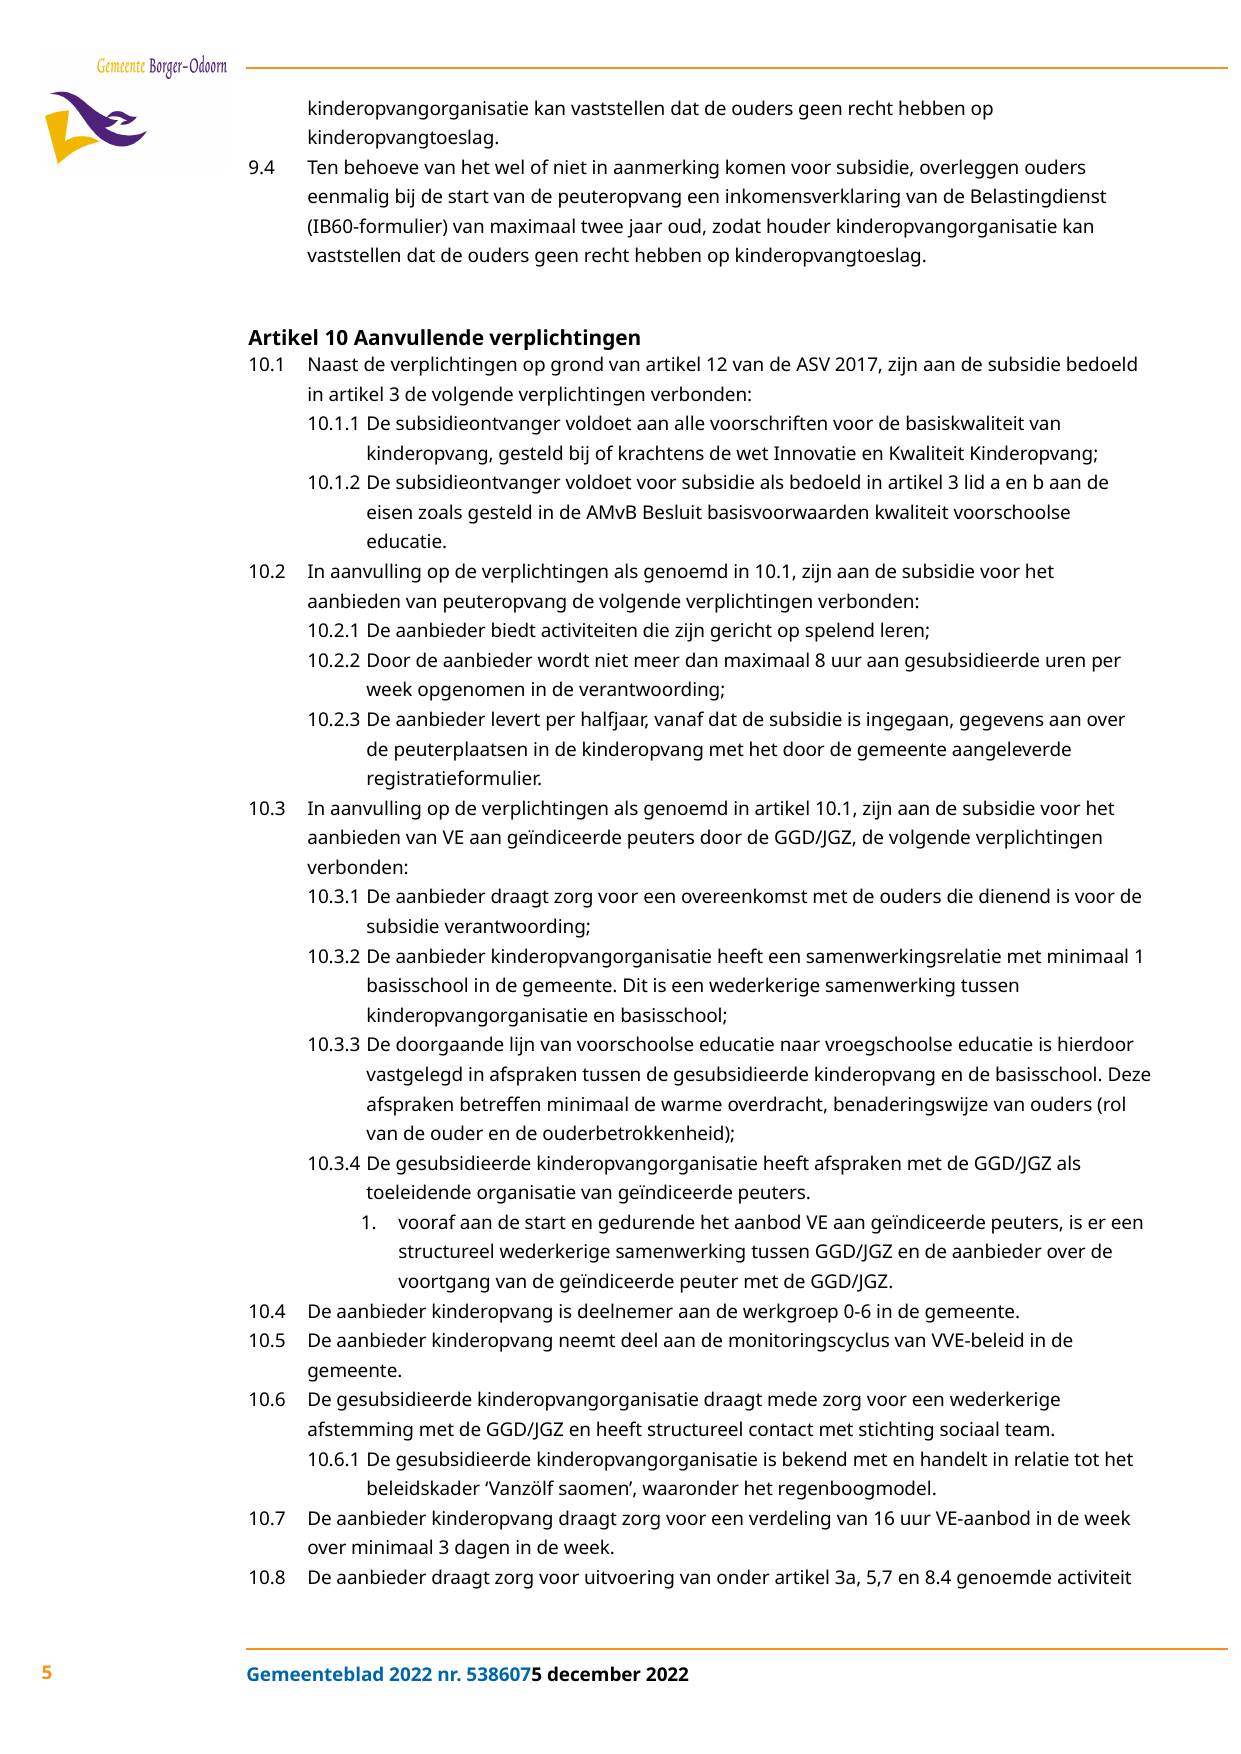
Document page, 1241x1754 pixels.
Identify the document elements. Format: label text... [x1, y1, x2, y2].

list Naast de verplichtingen op grond van artikel 12 van de ASV 2017, zijn aan de subsidie bedoeld in artikel 3 de volgende verplichtingen verbonden: [248, 351, 1152, 406]
list De aanbieder biedt activiteiten die zijn gericht op spelend leren; [307, 617, 1152, 643]
list Door de aanbieder wordt niet meer dan maximaal 8 uur aan gesubsidieerde uren per week opgenomen in de verantwoording; [307, 647, 1152, 702]
list De doorgaande lijn van voorschoolse educatie naar vroegschoolse educatie is hierdoor vastgelegd in afspraken tussen de gesubsidieerde kinderopvang en de basisschool. Deze afspraken betreffen minimaal de warme overdracht, benaderingswijze van ouders (rol van de ouder en de ouderbetrokkenheid); [307, 1032, 1152, 1146]
list De aanbieder kinderopvang is deelnemer aan de werkgroep 0-6 in de gemeente. [248, 1298, 1152, 1323]
list De aanbieder kinderopvangorganisatie heeft een samenwerkingsrelatie met minimaal 1 basisschool in de gemeente. Dit is een wederkerige samenwerking tussen kinderopvangorganisatie en basisschool; [307, 943, 1152, 1028]
list In aanvulling op de verplichtingen als genoemd in artikel 10.1, zijn aan de subsidie voor het aanbieden van VE aan geïndiceerde peuters door de GGD/JGZ, de volgende verplichtingen verbonden: [248, 795, 1152, 880]
list De aanbieder kinderopvang draagt zorg voor een verdeling van 16 uur VE-aanbod in de week over minimaal 3 dagen in de week. [248, 1505, 1152, 1560]
list De aanbieder draagt zorg voor uitvoering van onder artikel 3a, 5,7 en 8.4 genoemde activiteit [248, 1564, 1152, 1590]
list kinderopvangorganisatie kan vaststellen dat de ouders geen recht hebben op kinderopvangtoeslag. [248, 95, 1152, 150]
list De aanbieder levert per halfjaar, vanaf dat de subsidie is ingegaan, gegevens aan over de peuterplaatsen in de kinderopvang met het door de gemeente aangeleverde registratieformulier. [307, 706, 1152, 791]
text Artikel 10 Aanvullende verplichtingen [248, 323, 1152, 351]
list De subsidieontvanger voldoet aan alle voorschriften voor de basiskwaliteit van kinderopvang, gesteld bij of krachtens de wet Innovatie en Kwaliteit Kinderopvang; [307, 410, 1152, 466]
list De gesubsidieerde kinderopvangorganisatie is bekend met en handelt in relatie tot het beleidskader ‘Vanzölf saomen’, waaronder het regenboogmodel. [307, 1446, 1152, 1501]
list De aanbieder kinderopvang neemt deel aan de monitoringscyclus van VVE-beleid in de gemeente. [248, 1327, 1152, 1383]
list vooraf aan de start en gedurende het aanbod VE aan geïndiceerde peuters, is er een structureel wederkerige samenwerking tussen GGD/JGZ en de aanbieder over de voortgang van de geïndiceerde peuter met de GGD/JGZ. [361, 1209, 1152, 1294]
list De gesubsidieerde kinderopvangorganisatie draagt mede zorg voor een wederkerige afstemming met de GGD/JGZ en heeft structureel contact met stichting sociaal team. [248, 1387, 1152, 1442]
list Ten behoeve van het wel of niet in aanmerking komen voor subsidie, overleggen ouders eenmalig bij de start van de peuteropvang een inkomensverklaring van de Belastingdienst (IB60-formulier) van maximaal twee jaar oud, zodat houder kinderopvangorganisatie kan vaststellen dat de ouders geen recht hebben op kinderopvangtoeslag. [248, 154, 1152, 268]
list In aanvulling op de verplichtingen als genoemd in 10.1, zijn aan de subsidie voor het aanbieden van peuteropvang de volgende verplichtingen verbonden: [248, 558, 1152, 613]
list De gesubsidieerde kinderopvangorganisatie heeft afspraken met de GGD/JGZ als toeleidende organisatie van geïndiceerde peuters. [307, 1150, 1152, 1205]
list De subsidieontvanger voldoet voor subsidie als bedoeld in artikel 3 lid a en b aan de eisen zoals gesteld in de AMvB Besluit basisvoorwaarden kwaliteit voorschoolse educatie. [307, 469, 1152, 554]
picture [41, 47, 231, 172]
list De aanbieder draagt zorg voor een overeenkomst met de ouders die dienend is voor de subsidie verantwoording; [307, 884, 1152, 939]
